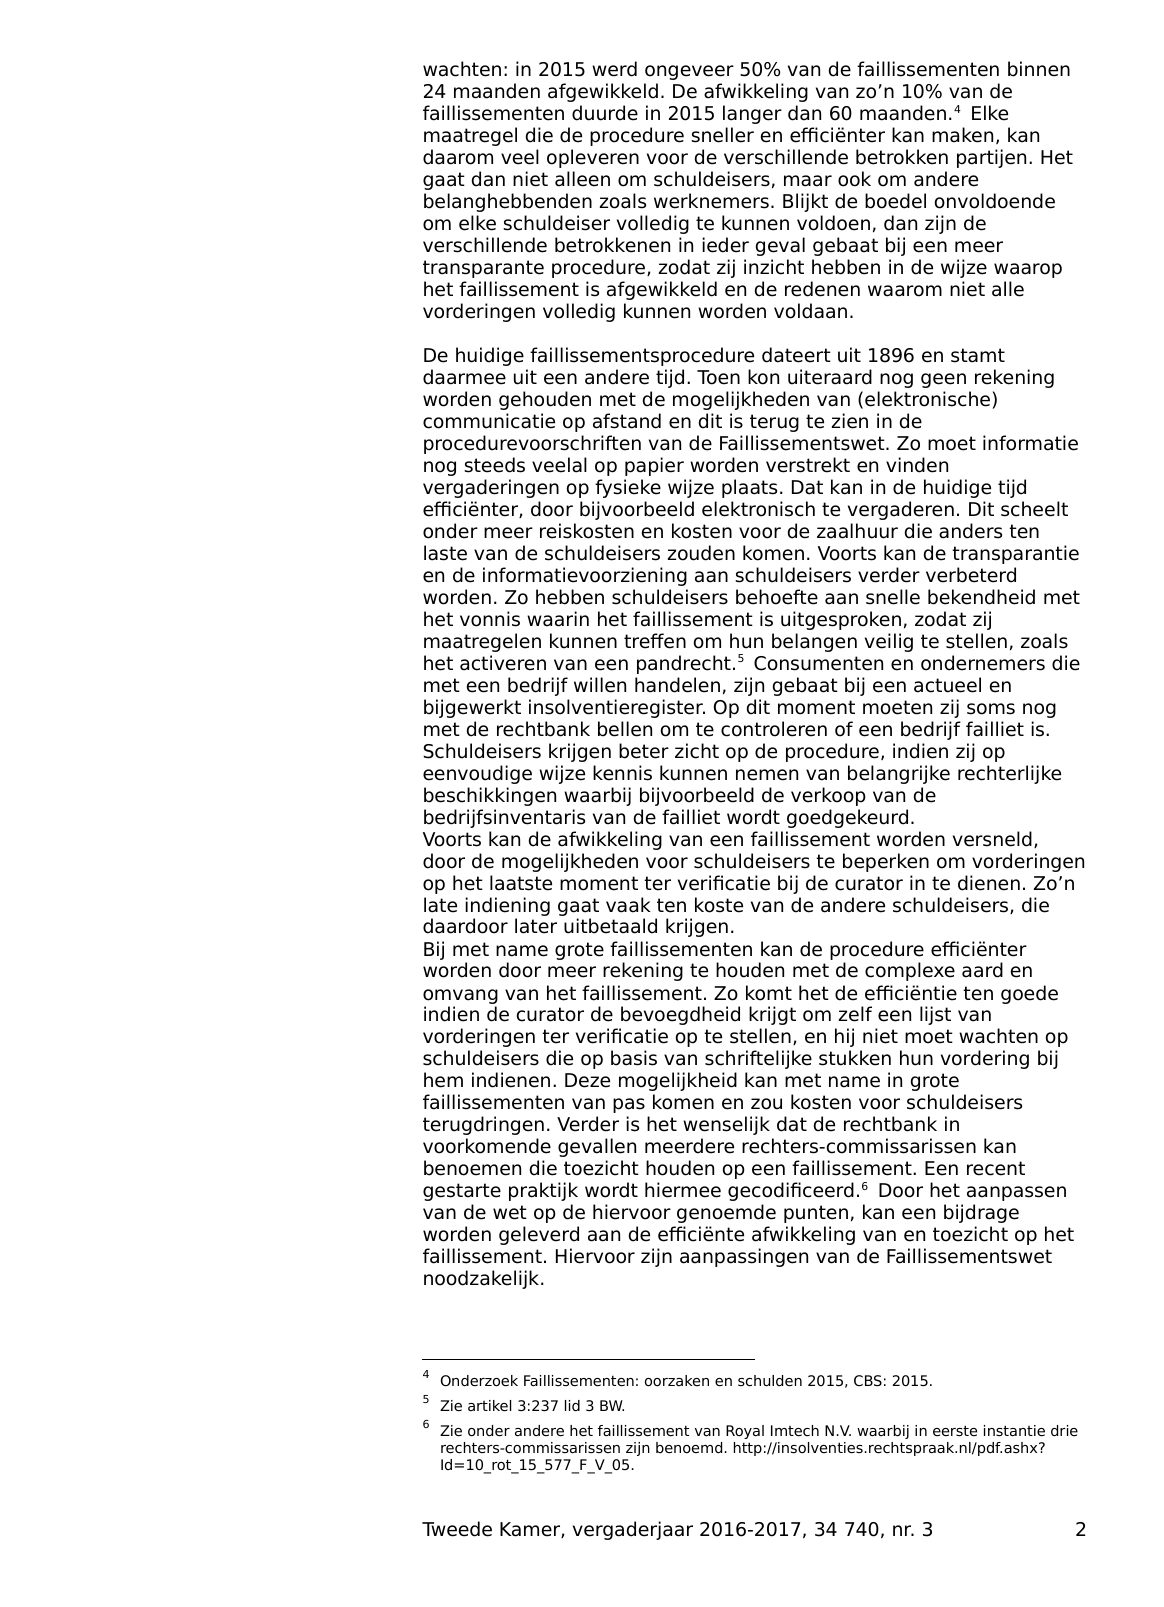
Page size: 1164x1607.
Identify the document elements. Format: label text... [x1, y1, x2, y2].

text De huidige faillissementsprocedure dateert uit 1896 en stamt daarmee uit een andere tijd. Toen kon uiteraard nog geen rekening worden gehouden met de mogelijkheden van (elektronische) communicatie op afstand en dit is terug te zien in de procedurevoorschriften van de Faillissementswet. Zo moet informatie nog steeds veelal op papier worden verstrekt en vinden vergaderingen op fysieke wijze plaats. Dat kan in de huidige tijd efficiënter, door bijvoorbeeld elektronisch te vergaderen. Dit scheelt onder meer reiskosten en kosten voor de zaalhuur die anders ten laste van de schuldeisers zouden komen. Voorts kan de transparantie en de informatievoorziening aan schuldeisers verder verbeterd worden. Zo hebben schuldeisers behoefte aan snelle bekendheid met het vonnis waarin het faillissement is uitgesproken, zodat zij maatregelen kunnen treffen om hun belangen veilig te stellen, zoals het activeren van een pandrecht. Consumenten en ondernemers die met een bedrijf willen handelen, zijn gebaat bij een actueel en bijgewerkt insolventieregister. Op dit moment moeten zij soms nog met de rechtbank bellen om te controleren of een bedrijf failliet is. Schuldeisers krijgen beter zicht op de procedure, indien zij op eenvoudige wijze kennis kunnen nemen van belangrijke rechterlijke beschikkingen waarbij bijvoorbeeld de verkoop van de bedrijfsinventaris van de failliet wordt goedgekeurd. [422, 345, 1087, 828]
text Zie artikel 3:237 lid 3 BW. [422, 1393, 1087, 1416]
text Zie onder andere het faillissement van Royal Imtech N.V. waarbij in eerste instantie drie rechters-commissarissen zijn benoemd. http://insolventies.rechtspraak.nl/pdf.ashx?Id=10_rot_15_577_F_V_05. [422, 1418, 1087, 1474]
text wachten: in 2015 werd ongeveer 50% van de faillissementen binnen 24 maanden afgewikkeld. De afwikkeling van zo’n 10% van de faillissementen duurde in 2015 langer dan 60 maanden. Elke maatregel die de procedure sneller en efficiënter kan maken, kan daarom veel opleveren voor de verschillende betrokken partijen. Het gaat dan niet alleen om schuldeisers, maar ook om andere belanghebbenden zoals werknemers. Blijkt de boedel onvoldoende om elke schuldeiser volledig te kunnen voldoen, dan zijn de verschillende betrokkenen in ieder geval gebaat bij een meer transparante procedure, zodat zij inzicht hebben in de wijze waarop het faillissement is afgewikkeld en de redenen waarom niet alle vorderingen volledig kunnen worden voldaan. [422, 59, 1087, 323]
text Bij met name grote faillissementen kan de procedure efficiënter worden door meer rekening te houden met de complexe aard en omvang van het faillissement. Zo komt het de efficiëntie ten goede indien de curator de bevoegdheid krijgt om zelf een lijst van vorderingen ter verificatie op te stellen, en hij niet moet wachten op schuldeisers die op basis van schriftelijke stukken hun vordering bij hem indienen. Deze mogelijkheid kan met name in grote faillissementen van pas komen en zou kosten voor schuldeisers terugdringen. Verder is het wenselijk dat de rechtbank in voorkomende gevallen meerdere rechters-commissarissen kan benoemen die toezicht houden op een faillissement. Een recent gestarte praktijk wordt hiermee gecodificeerd. Door het aanpassen van de wet op de hiervoor genoemde punten, kan een bijdrage worden geleverd aan de efficiënte afwikkeling van en toezicht op het faillissement. Hiervoor zijn aanpassingen van de Faillissementswet noodzakelijk. [422, 938, 1087, 1290]
text Onderzoek Faillissementen: oorzaken en schulden 2015, CBS: 2015. [422, 1368, 1087, 1391]
text Voorts kan de afwikkeling van een faillissement worden versneld, door de mogelijkheden voor schuldeisers te beperken om vorderingen op het laatste moment ter verificatie bij de curator in te dienen. Zo’n late indiening gaat vaak ten koste van de andere schuldeisers, die daardoor later uitbetaald krijgen. [422, 828, 1087, 938]
